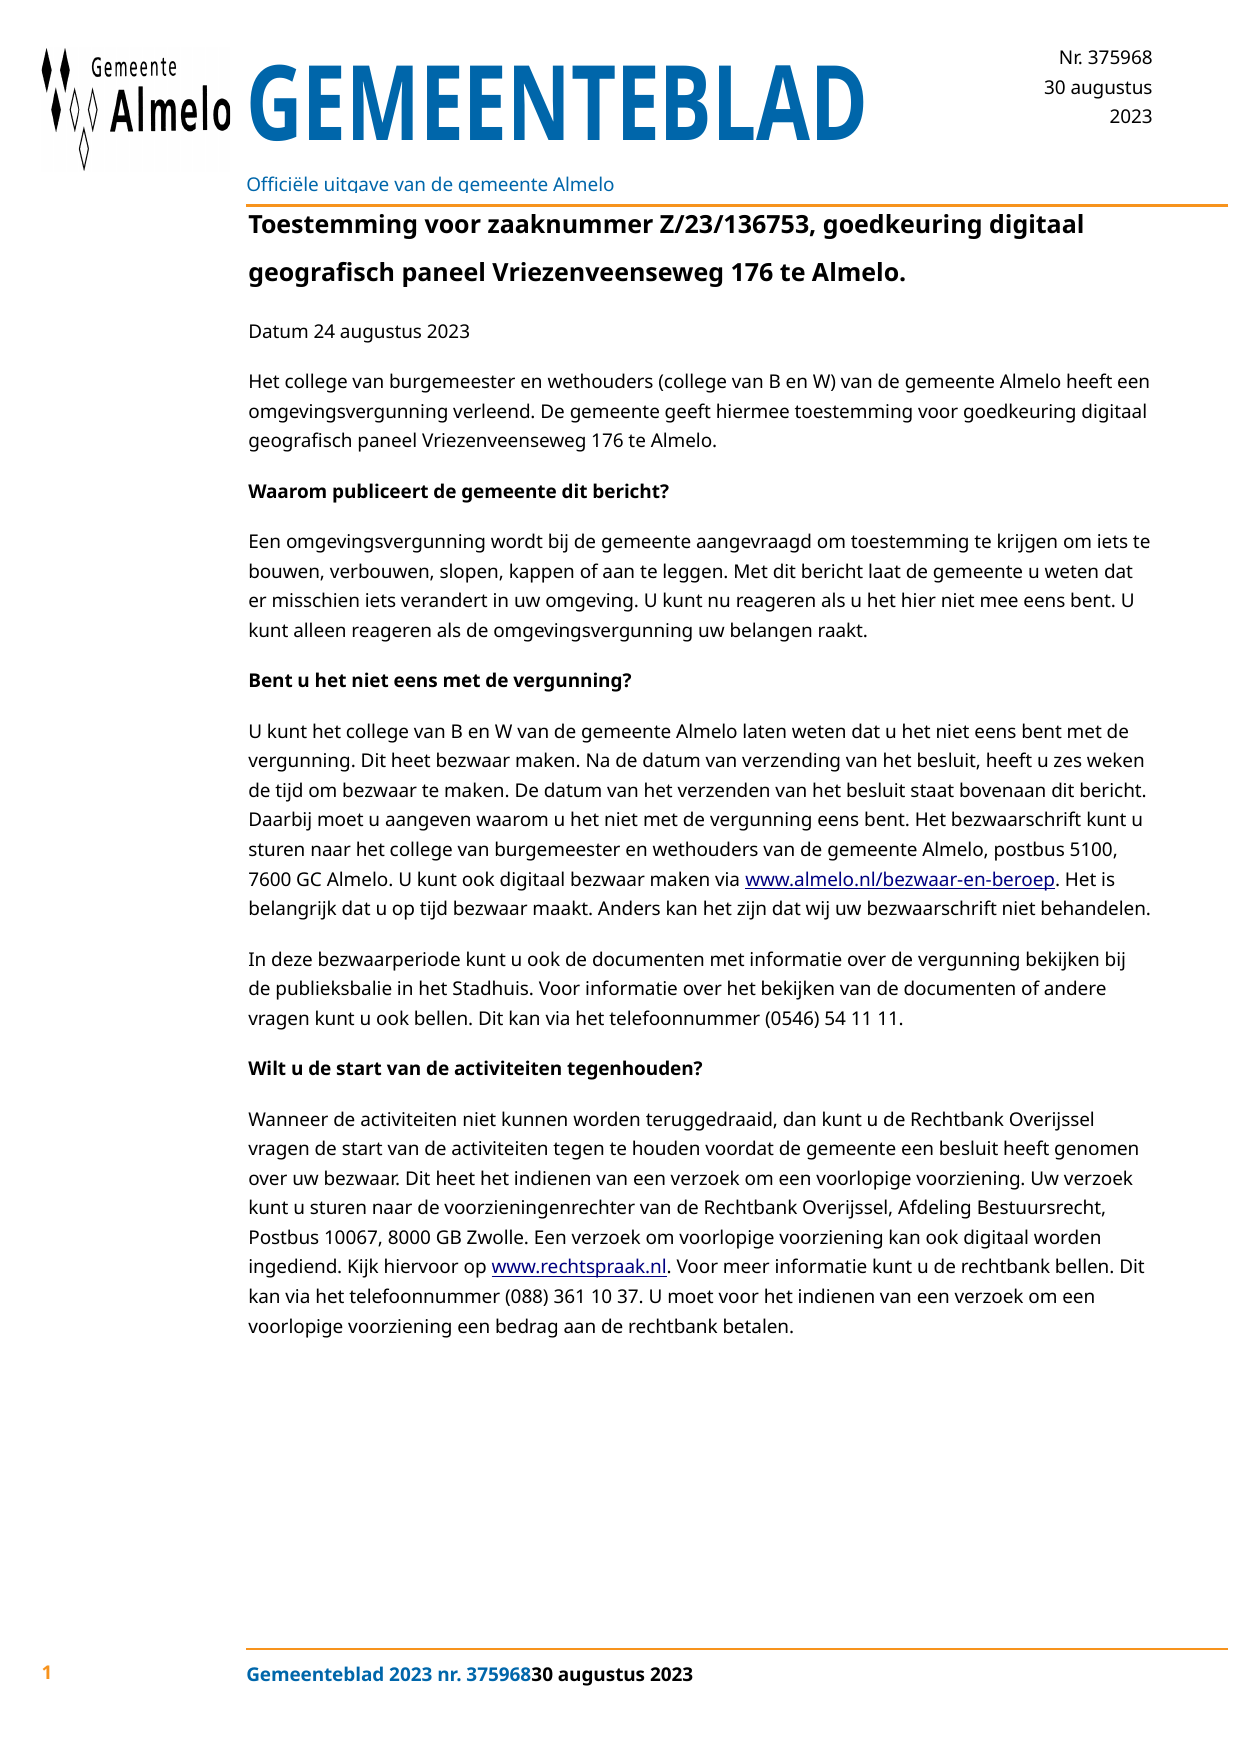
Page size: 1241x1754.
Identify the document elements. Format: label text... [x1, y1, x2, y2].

text In deze bezwaarperiode kunt u ook de documenten met informatie over de vergunning bekijken bij de publieksbalie in het Stadhuis. Voor informatie over het bekijken van de documenten of andere vragen kunt u ook bellen. Dit kan via het telefoonnummer (0546) 54 11 11. [248, 946, 1152, 1031]
picture [41, 47, 231, 172]
text Waarom publiceert de gemeente dit bericht? [248, 478, 1152, 504]
text Het college van burgemeester en wethouders (college van B en W) van de gemeente Almelo heeft een omgevingsvergunning verleend. De gemeente geeft hiermee toestemming voor goedkeuring digitaal geografisch paneel Vriezenveenseweg 176 te Almelo. [248, 368, 1152, 453]
text Bent u het niet eens met de vergunning? [248, 667, 1152, 693]
text Wanneer de activiteiten niet kunnen worden teruggedraaid, dan kunt u de Rechtbank Overijssel vragen de start van de activiteiten tegen te houden voordat de gemeente een besluit heeft genomen over uw bezwaar. Dit heet het indienen van een verzoek om een voorlopige voorziening. Uw verzoek kunt u sturen naar de voorzieningenrechter van de Rechtbank Overijssel, Afdeling Bestuursrecht, Postbus 10067, 8000 GB Zwolle. Een verzoek om voorlopige voorziening kan ook digitaal worden ingediend. Kijk hiervoor op www.rechtspraak.nl. Voor meer informatie kunt u de rechtbank bellen. Dit kan via het telefoonnummer (088) 361 10 37. U moet voor het indienen van een verzoek om een voorlopige voorziening een bedrag aan de rechtbank betalen. [248, 1106, 1152, 1339]
text Een omgevingsvergunning wordt bij de gemeente aangevraagd om toestemming te krijgen om iets te bouwen, verbouwen, slopen, kappen of aan te leggen. Met dit bericht laat de gemeente u weten dat er misschien iets verandert in uw omgeving. U kunt nu reageren als u het hier niet mee eens bent. U kunt alleen reageren als de omgevingsvergunning uw belangen raakt. [248, 528, 1152, 643]
text U kunt het college van B en W van de gemeente Almelo laten weten dat u het niet eens bent met de vergunning. Dit heet bezwaar maken. Na de datum van verzending van het besluit, heeft u zes weken de tijd om bezwaar te maken. De datum van het verzenden van het besluit staat bovenaan dit bericht. Daarbij moet u aangeven waarom u het niet met de vergunning eens bent. Het bezwaarschrift kunt u sturen naar het college van burgemeester en wethouders van de gemeente Almelo, postbus 5100, 7600 GC Almelo. U kunt ook digitaal bezwaar maken via www.almelo.nl/bezwaar-en-beroep. Het is belangrijk dat u op tijd bezwaar maakt. Anders kan het zijn dat wij uw bezwaarschrift niet behandelen. [248, 718, 1152, 921]
text Datum 24 augustus 2023 [248, 318, 1152, 344]
text Wilt u de start van de activiteiten tegenhouden? [248, 1055, 1152, 1081]
text Toestemming voor zaaknummer Z/23/136753, goedkeuring digitaal geografisch paneel Vriezenveenseweg 176 te Almelo. [248, 207, 1152, 288]
